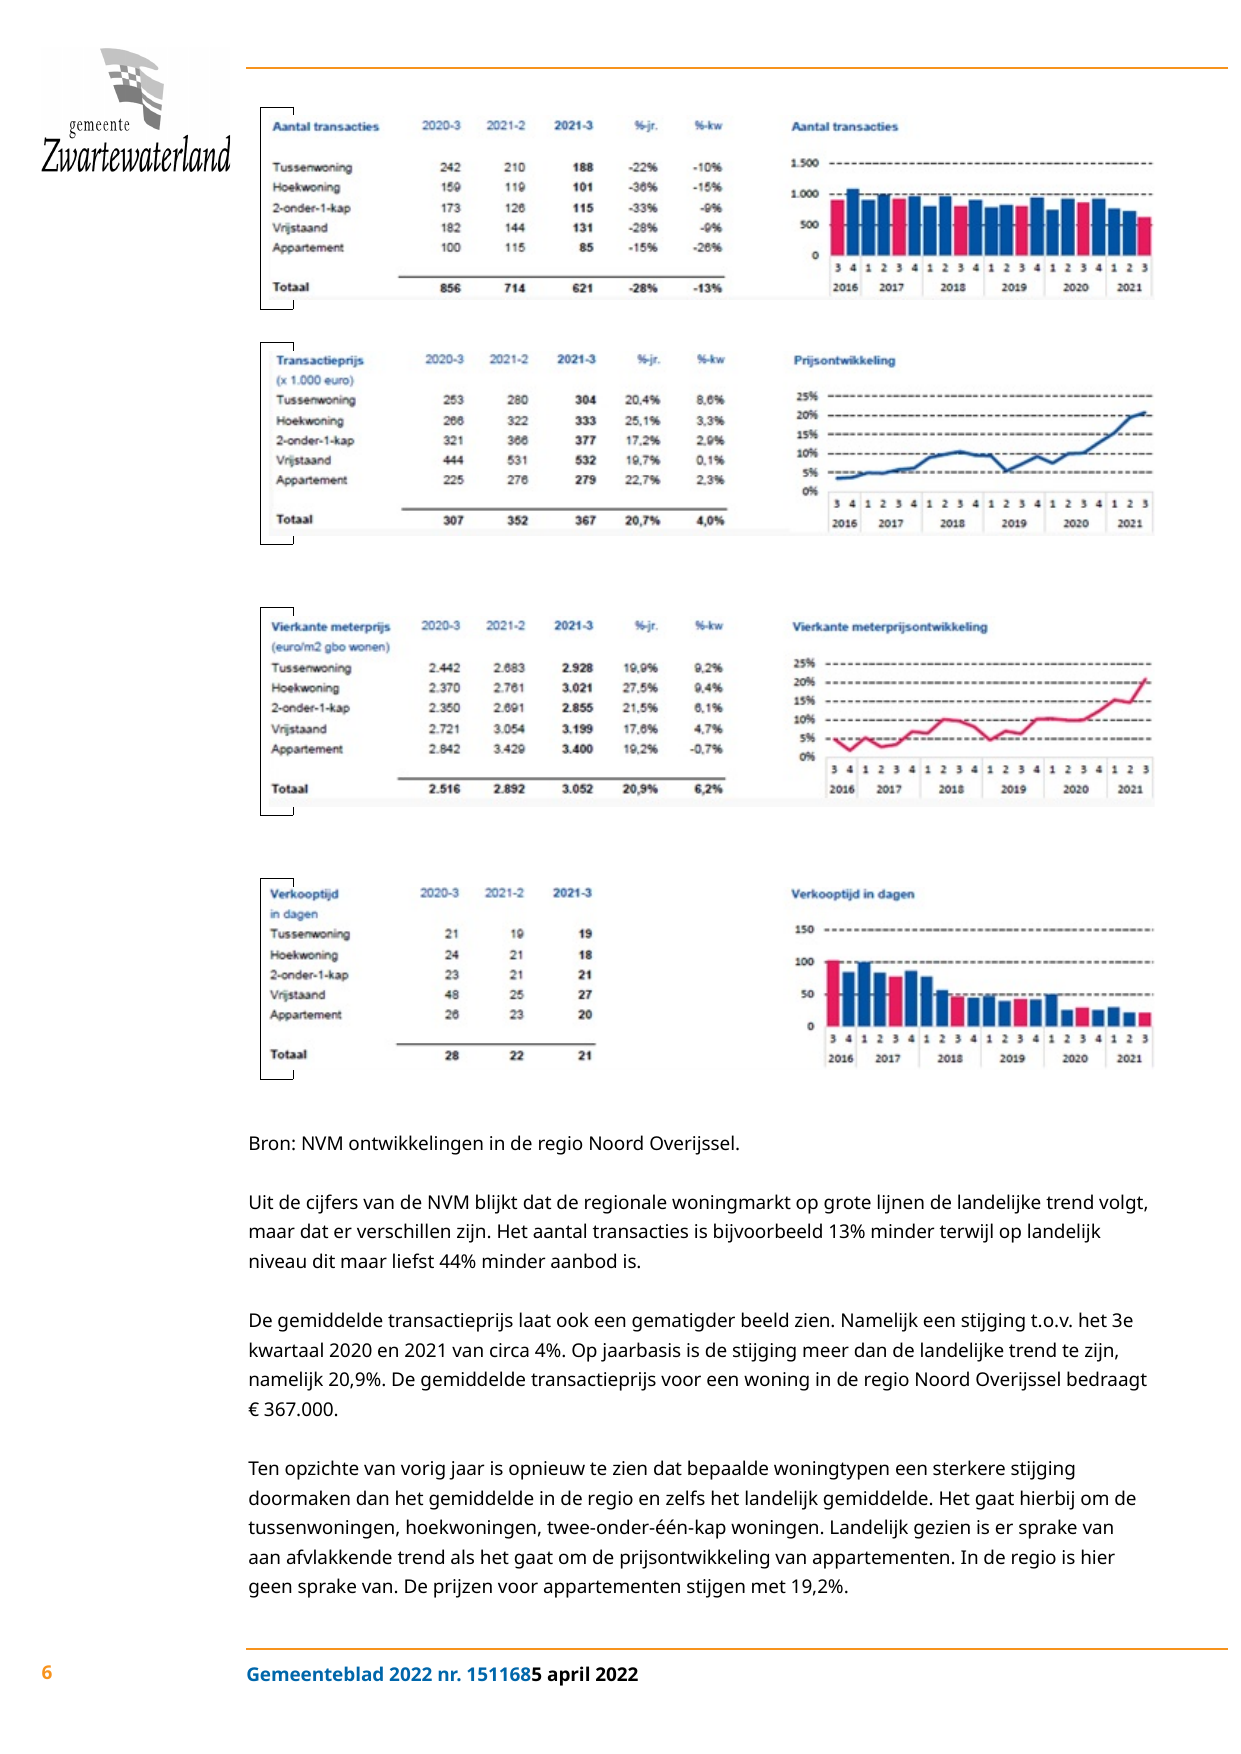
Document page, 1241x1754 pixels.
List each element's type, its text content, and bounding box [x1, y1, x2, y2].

picture [268, 115, 1155, 300]
picture [268, 351, 1155, 536]
picture [268, 616, 1155, 807]
text De gemiddelde transactieprijs laat ook een gematigder beeld zien. Namelijk een stijging t.o.v. het 3e kwartaal 2020 en 2021 van circa 4%. Op jaarbasis is de stijging meer dan de landelijke trend te zijn, namelijk 20,9%. De gemiddelde transactieprijs voor een woning in de regio Noord Overijssel bedraagt € 367.000. [248, 1307, 1152, 1422]
picture [268, 887, 1155, 1070]
text Bron: NVM ontwikkelingen in de regio Noord Overijssel. [248, 1130, 1152, 1156]
picture [41, 47, 231, 172]
text Uit de cijfers van de NVM blijkt dat de regionale woningmarkt op grote lijnen de landelijke trend volgt, maar dat er verschillen zijn. Het aantal transacties is bijvoorbeeld 13% minder terwijl op landelijk niveau dit maar liefst 44% minder aanbod is. [248, 1189, 1152, 1274]
text Ten opzichte van vorig jaar is opnieuw te zien dat bepaalde woningtypen een sterkere stijging doormaken dan het gemiddelde in de regio en zelfs het landelijk gemiddelde. Het gaat hierbij om de tussenwoningen, hoekwoningen, twee-onder-één-kap woningen. Landelijk gezien is er sprake van aan afvlakkende trend als het gaat om de prijsontwikkeling van appartementen. In de regio is hier geen sprake van. De prijzen voor appartementen stijgen met 19,2%. [248, 1455, 1152, 1599]
